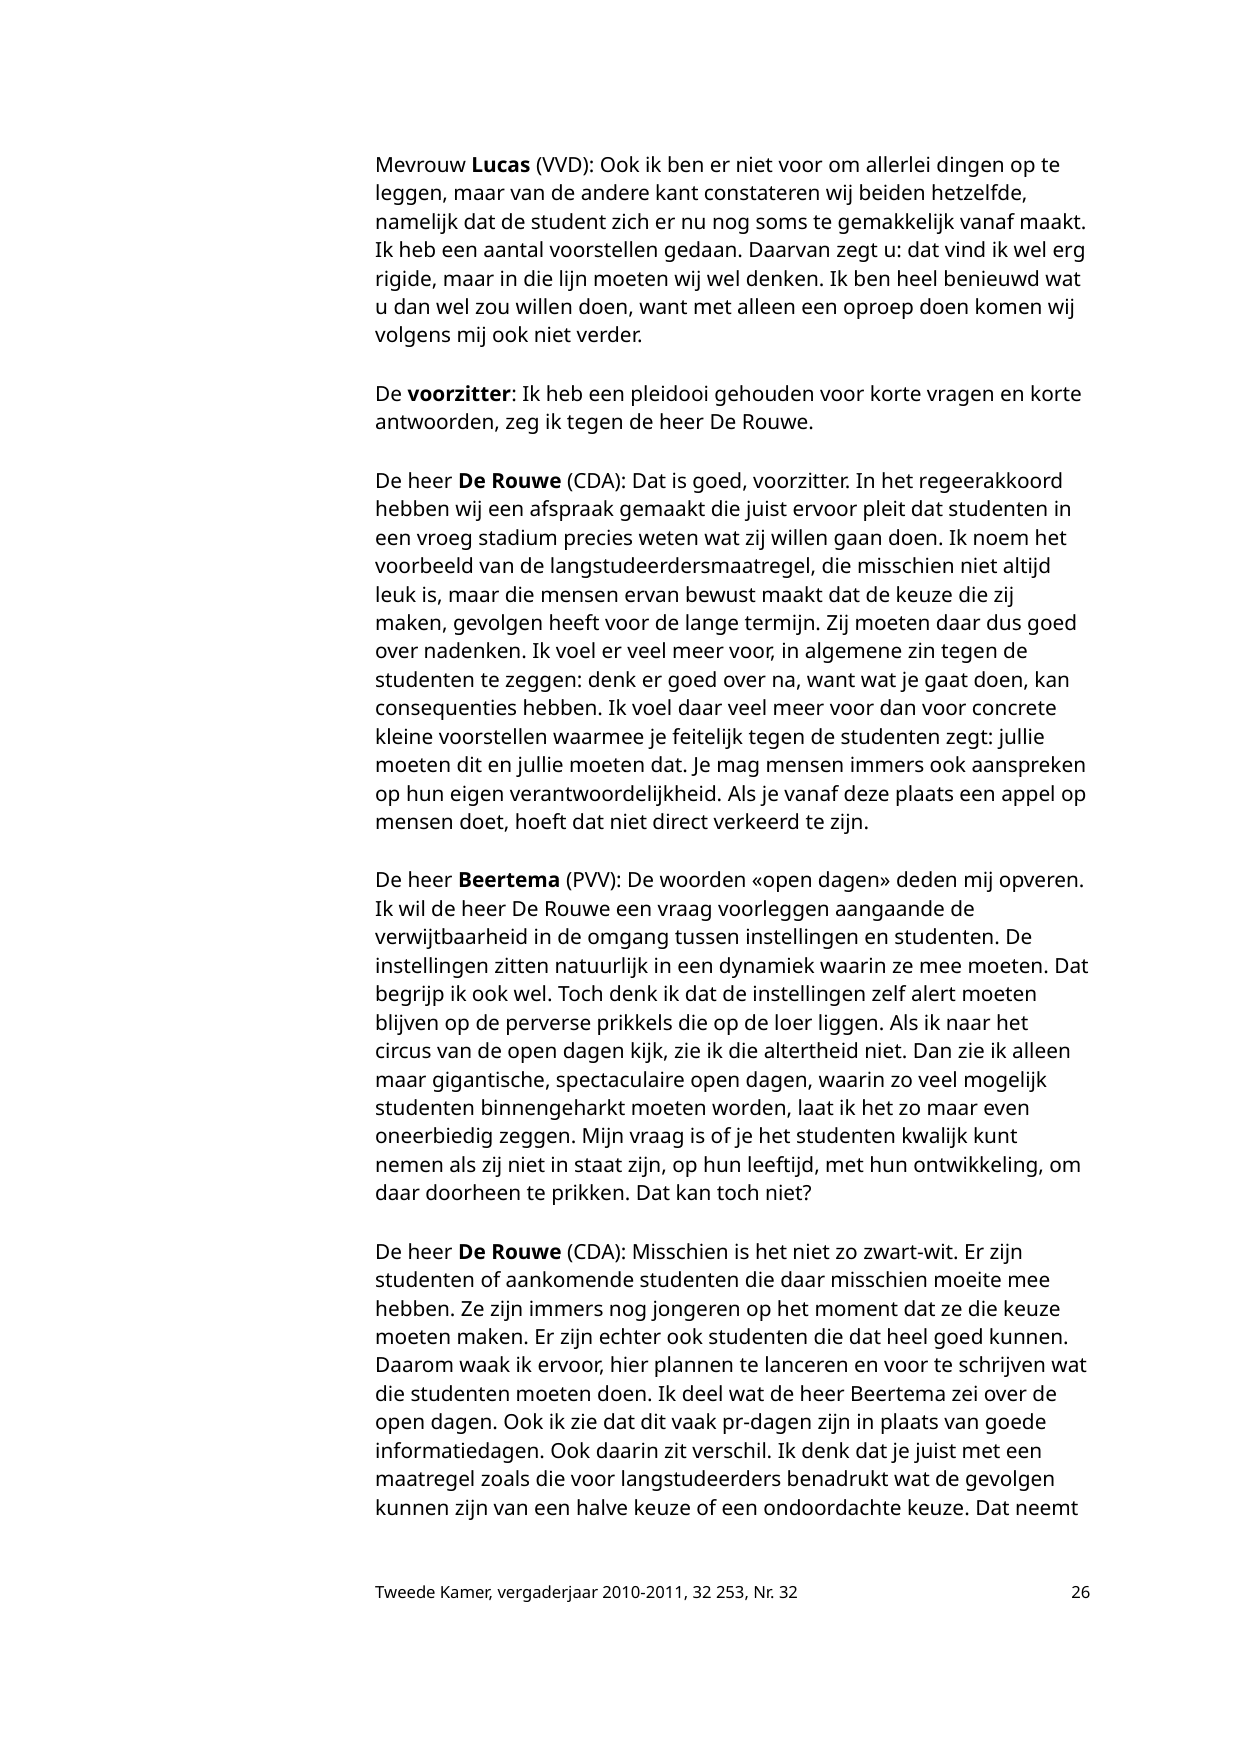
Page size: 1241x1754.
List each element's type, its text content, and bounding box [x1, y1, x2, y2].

text De heer Beertema (PVV): De woorden «open dagen» deden mij opveren. Ik wil de heer De Rouwe een vraag voorleggen aangaande de verwijtbaarheid in de omgang tussen instellingen en studenten. De instellingen zitten natuurlijk in een dynamiek waarin ze mee moeten. Dat begrijp ik ook wel. Toch denk ik dat de instellingen zelf alert moeten blijven op de perverse prikkels die op de loer liggen. Als ik naar het circus van de open dagen kijk, zie ik die altertheid niet. Dan zie ik alleen maar gigantische, spectaculaire open dagen, waarin zo veel mogelijk studenten binnengeharkt moeten worden, laat ik het zo maar even oneerbiedig zeggen. Mijn vraag is of je het studenten kwalijk kunt nemen als zij niet in staat zijn, op hun leeftijd, met hun ontwikkeling, om daar doorheen te prikken. Dat kan toch niet? [375, 866, 1090, 1207]
text De heer De Rouwe (CDA): Misschien is het niet zo zwart-wit. Er zijn studenten of aankomende studenten die daar misschien moeite mee hebben. Ze zijn immers nog jongeren op het moment dat ze die keuze moeten maken. Er zijn echter ook studenten die dat heel goed kunnen. Daarom waak ik ervoor, hier plannen te lanceren en voor te schrijven wat die studenten moeten doen. Ik deel wat de heer Beertema zei over de open dagen. Ook ik zie dat dit vaak pr-dagen zijn in plaats van goede informatiedagen. Ook daarin zit verschil. Ik denk dat je juist met een maatregel zoals die voor langstudeerders benadrukt wat de gevolgen kunnen zijn van een halve keuze of een ondoordachte keuze. Dat neemt [375, 1237, 1090, 1521]
text De heer De Rouwe (CDA): Dat is goed, voorzitter. In het regeerakkoord hebben wij een afspraak gemaakt die juist ervoor pleit dat studenten in een vroeg stadium precies weten wat zij willen gaan doen. Ik noem het voorbeeld van de langstudeerdersmaatregel, die misschien niet altijd leuk is, maar die mensen ervan bewust maakt dat de keuze die zij maken, gevolgen heeft voor de lange termijn. Zij moeten daar dus goed over nadenken. Ik voel er veel meer voor, in algemene zin tegen de studenten te zeggen: denk er goed over na, want wat je gaat doen, kan consequenties hebben. Ik voel daar veel meer voor dan voor concrete kleine voorstellen waarmee je feitelijk tegen de studenten zegt: jullie moeten dit en jullie moeten dat. Je mag mensen immers ook aanspreken op hun eigen verantwoordelijkheid. Als je vanaf deze plaats een appel op mensen doet, hoeft dat niet direct verkeerd te zijn. [375, 466, 1090, 836]
text De voorzitter: Ik heb een pleidooi gehouden voor korte vragen en korte antwoorden, zeg ik tegen de heer De Rouwe. [375, 379, 1090, 436]
text Mevrouw Lucas (VVD): Ook ik ben er niet voor om allerlei dingen op te leggen, maar van de andere kant constateren wij beiden hetzelfde, namelijk dat de student zich er nu nog soms te gemakkelijk vanaf maakt. Ik heb een aantal voorstellen gedaan. Daarvan zegt u: dat vind ik wel erg rigide, maar in die lijn moeten wij wel denken. Ik ben heel benieuwd wat u dan wel zou willen doen, want met alleen een oproep doen komen wij volgens mij ook niet verder. [375, 150, 1090, 349]
